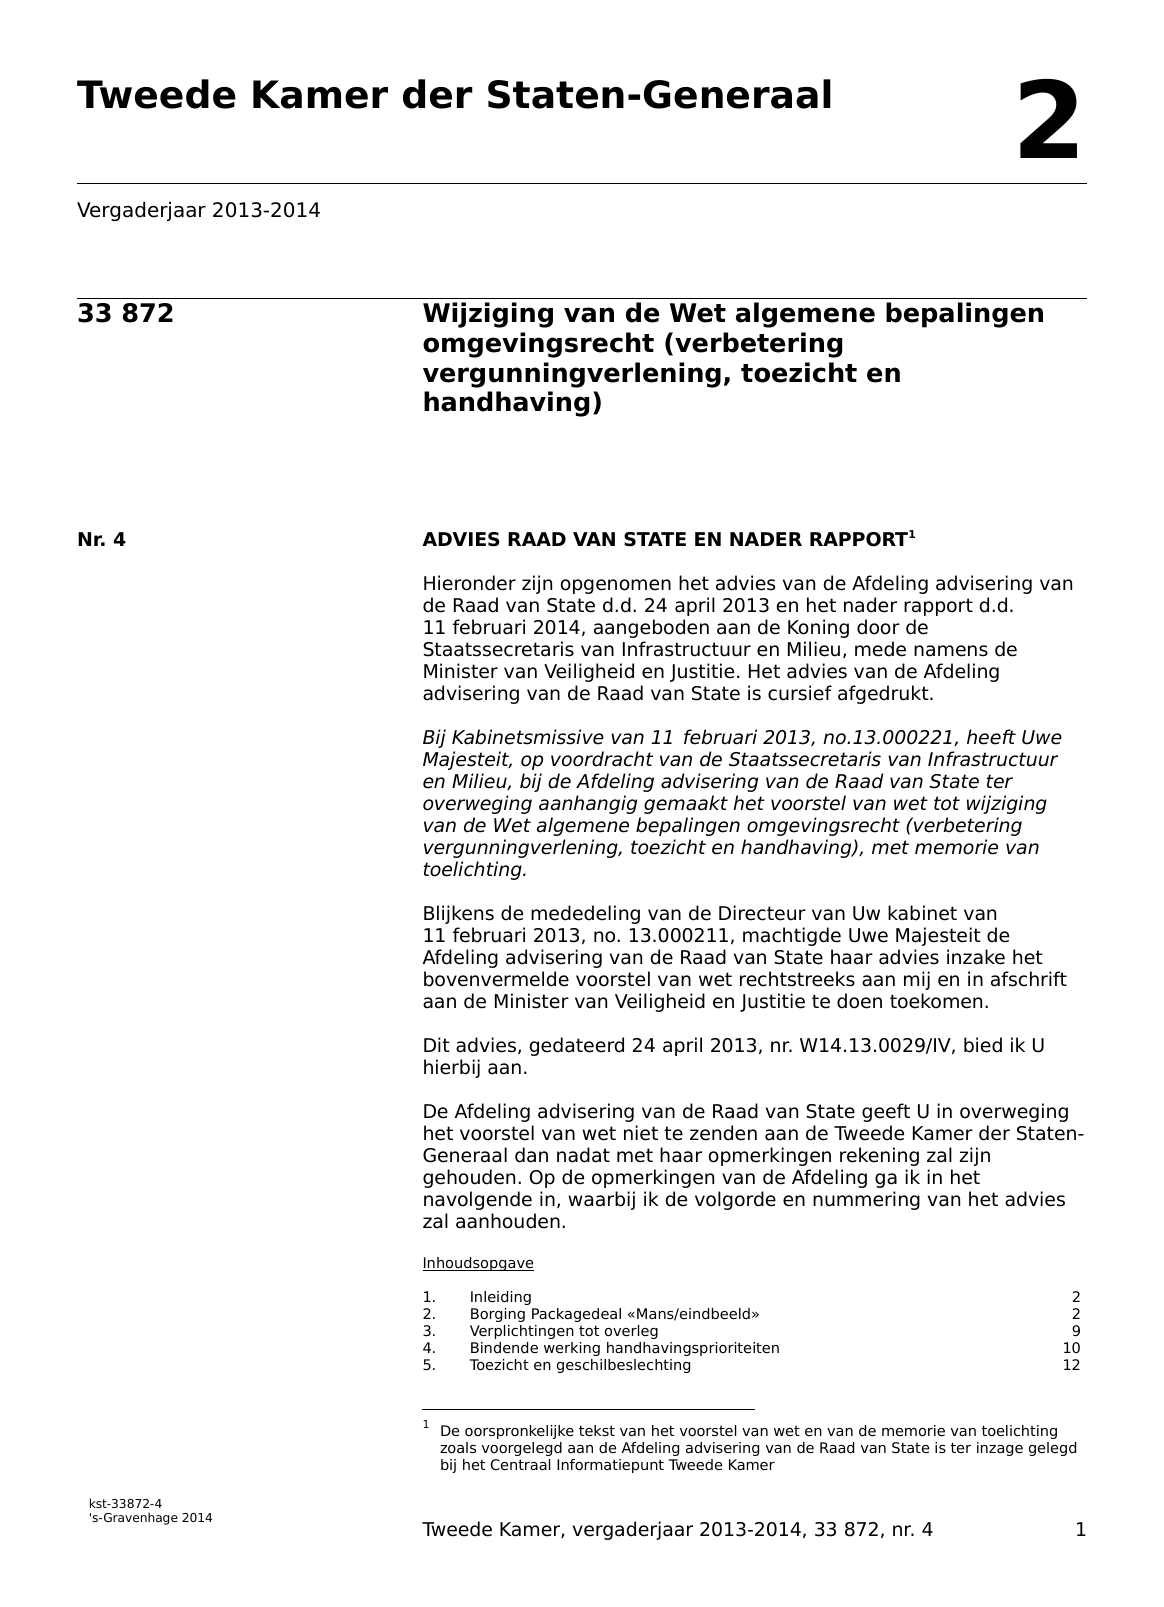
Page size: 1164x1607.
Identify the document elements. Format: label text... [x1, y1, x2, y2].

table_cell 1. [422, 1289, 463, 1306]
table_cell 2 [1013, 1306, 1087, 1323]
table_cell Vergaderjaar 2013-2014 [77, 184, 1087, 298]
text De Afdeling advisering van de Raad van State geeft U in overweging het voorstel van wet niet te zenden aan de Tweede Kamer der Staten-Generaal dan nadat met haar opmerkingen rekening zal zijn gehouden. Op de opmerkingen van de Afdeling ga ik in het navolgende in, waarbij ik de volgorde en nummering van het advies zal aanhouden. [422, 1101, 1087, 1233]
text Blijkens de mededeling van de Directeur van Uw kabinet van 11 februari 2013, no. 13.000211, machtigde Uwe Majesteit de Afdeling advisering van de Raad van State haar advies inzake het bovenvermelde voorstel van wet rechtstreeks aan mij en in afschrift aan de Minister van Veiligheid en Justitie te doen toekomen. [422, 903, 1087, 1013]
table_cell [511, 1272, 1013, 1289]
table_cell 10 [1013, 1340, 1087, 1357]
table_cell 12 [1013, 1357, 1087, 1374]
text 's-Gravenhage 2014 [88, 1511, 323, 1525]
table_cell 9 [1013, 1323, 1087, 1340]
table_cell 3. [422, 1323, 463, 1340]
text De oorspronkelijke tekst van het voorstel van wet en van de memorie van toelichting zoals voorgelegd aan de Afdeling advisering van de Raad van State is ter inzage gelegd bij het Centraal Informatiepunt Tweede Kamer [422, 1418, 1087, 1474]
table_cell 2. [422, 1306, 463, 1323]
text kst-33872-4 [88, 1497, 323, 1511]
subtitle 33 872 Wijziging van de Wet algemene bepalingen omgevingsrecht (verbetering vergunningverlening, toezicht en handhaving) [77, 299, 1087, 418]
table_header Inhoudsopgave [422, 1255, 1013, 1272]
table_header Tweede Kamer der Staten-Generaal [77, 59, 886, 183]
text Dit advies, gedateerd 24 april 2013, nr. W14.13.0029/IV, bied ik U hierbij aan. [422, 1035, 1087, 1079]
table_cell 2 [1013, 1289, 1087, 1306]
text Bij Kabinetsmissive van 11 februari 2013, no.13.000221, heeft Uwe Majesteit, op voordracht van de Staatssecretaris van Infrastructuur en Milieu, bij de Afdeling advisering van de Raad van State ter overweging aanhangig gemaakt het voorstel van wet tot wijziging van de Wet algemene bepalingen omgevingsrecht (verbetering vergunningverlening, toezicht en handhaving), met memorie van toelichting. [422, 727, 1087, 881]
table_cell 4. [422, 1340, 463, 1357]
table_cell Verplichtingen tot overleg [464, 1323, 1013, 1340]
subtitle Nr. 4 ADVIES RAAD VAN STATE EN NADER RAPPORT [77, 529, 1087, 551]
table_cell [464, 1272, 511, 1289]
table_cell Bindende werking handhavingsprioriteiten [464, 1340, 1013, 1357]
table_cell 5. [422, 1357, 463, 1374]
text Hieronder zijn opgenomen het advies van de Afdeling advisering van de Raad van State d.d. 24 april 2013 en het nader rapport d.d. 11 februari 2014, aangeboden aan de Koning door de Staatssecretaris van Infrastructuur en Milieu, mede namens de Minister van Veiligheid en Justitie. Het advies van de Afdeling advisering van de Raad van State is cursief afgedrukt. [422, 573, 1087, 705]
table_cell Inleiding [464, 1289, 1013, 1306]
table_header [1013, 1255, 1087, 1272]
table_cell Toezicht en geschilbeslechting [464, 1357, 1013, 1374]
table_cell [422, 1272, 463, 1289]
table_cell Borging Packagedeal «Mans/eindbeeld» [464, 1306, 1013, 1323]
table_cell [1013, 1272, 1087, 1289]
table_header 2 [886, 59, 1087, 183]
